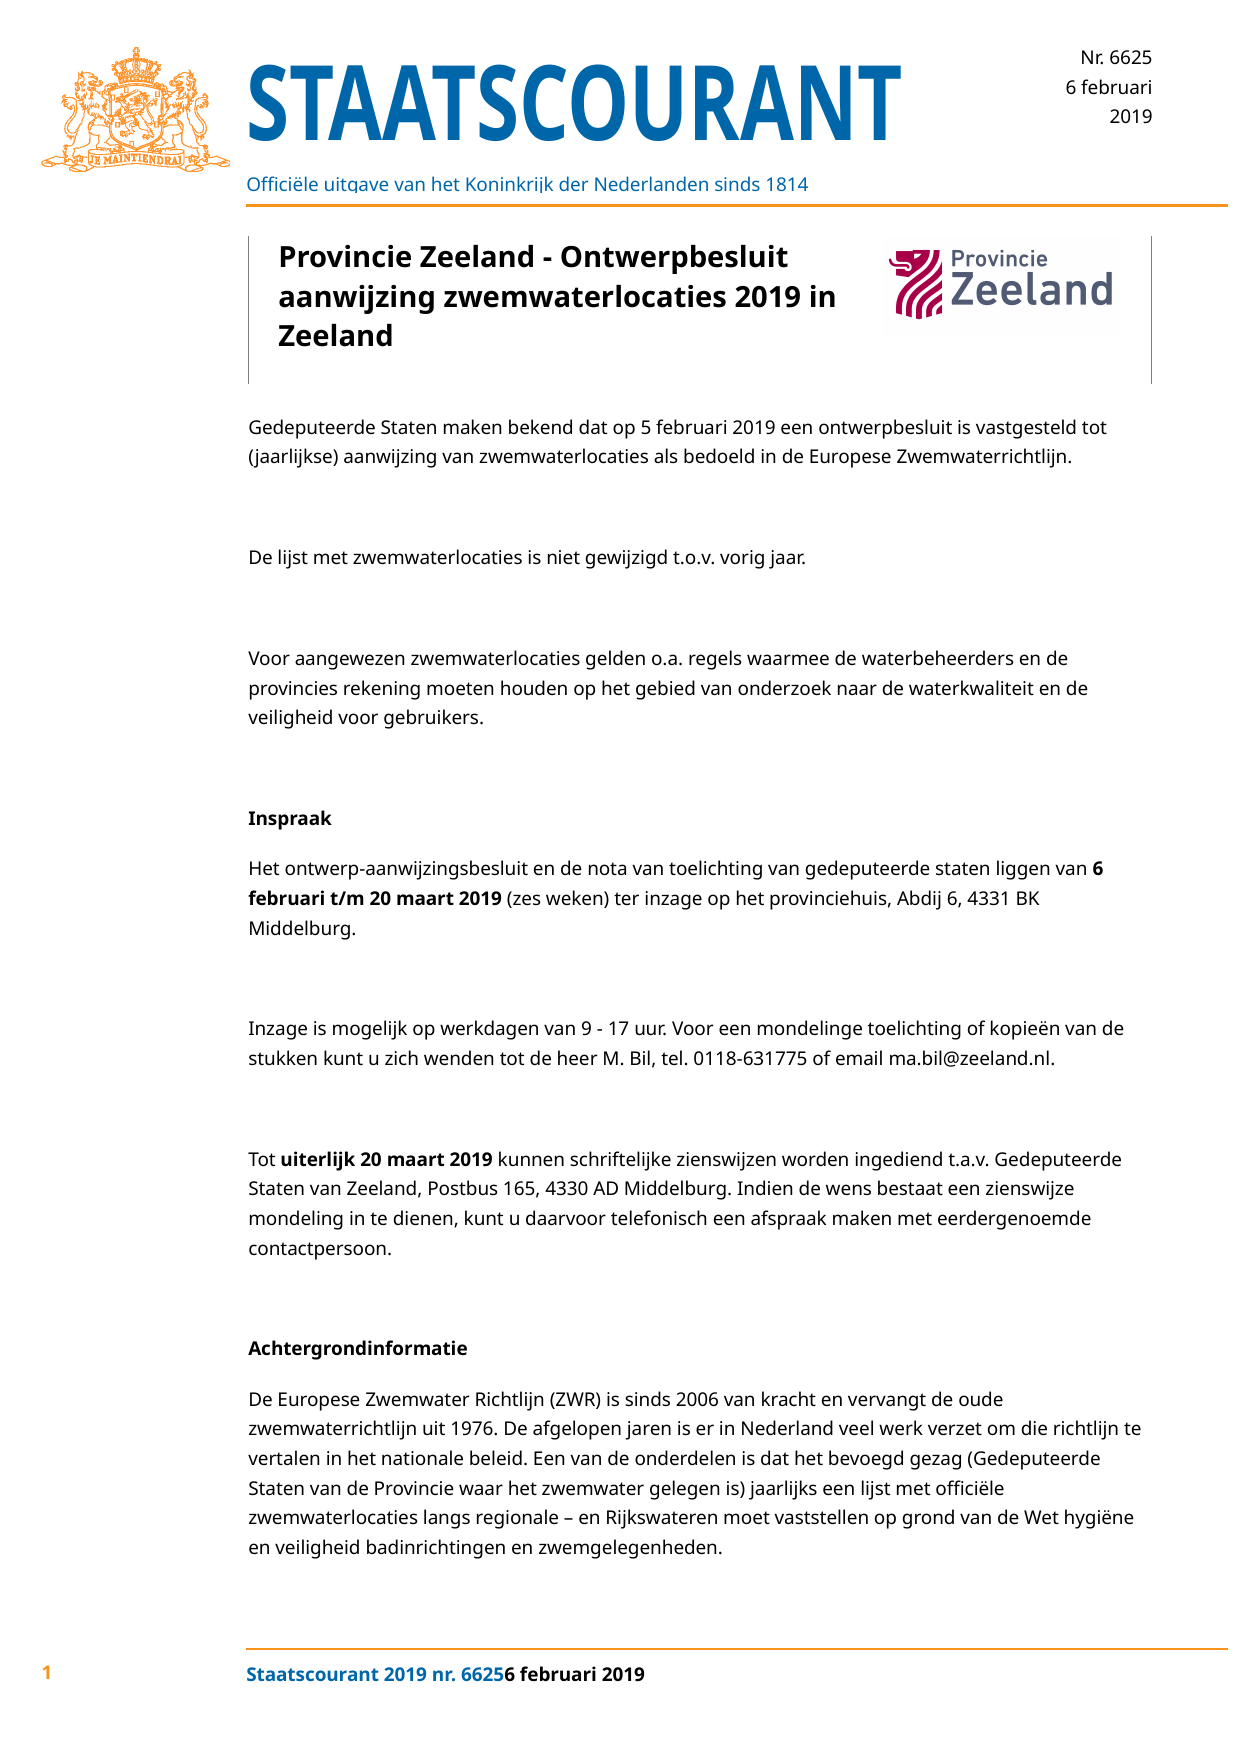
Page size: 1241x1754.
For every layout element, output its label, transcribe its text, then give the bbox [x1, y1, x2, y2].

table_header Provincie Zeeland - Ontwerpbesluit aanwijzing zwemwaterlocaties 2019 in Zeeland [249, 236, 850, 384]
table_header [850, 236, 1151, 384]
text Voor aangewezen zwemwaterlocaties gelden o.a. regels waarmee de waterbeheerders en de provincies rekening moeten houden op het gebied van onderzoek naar de waterkwaliteit en de veiligheid voor gebruikers. [248, 645, 1152, 730]
text Achtergrondinformatie [248, 1336, 1152, 1361]
text Het ontwerp-aanwijzingsbesluit en de nota van toelichting van gedeputeerde staten liggen van 6 februari t/m 20 maart 2019 (zes weken) ter inzage op het provinciehuis, Abdij 6, 4331 BK Middelburg. [248, 856, 1152, 941]
text Tot uiterlijk 20 maart 2019 kunnen schriftelijke zienswijzen worden ingediend t.a.v. Gedeputeerde Staten van Zeeland, Postbus 165, 4330 AD Middelburg. Indien de wens bestaat een zienswijze mondeling in te dienen, kunt u daarvoor telefonisch een afspraak maken met eerdergenoemde contactpersoon. [248, 1146, 1152, 1261]
text Inspraak [248, 805, 1152, 831]
text Gedeputeerde Staten maken bekend dat op 5 februari 2019 een ontwerpbesluit is vastgesteld tot (jaarlijkse) aanwijzing van zwemwaterlocaties als bedoeld in de Europese Zwemwaterrichtlijn. [248, 414, 1152, 469]
text Inzage is mogelijk op werkdagen van 9 - 17 uur. Voor een mondelinge toelichting of kopieën van de stukken kunt u zich wenden tot de heer M. Bil, tel. 0118-631775 of email ma.bil@zeeland.nl. [248, 1016, 1152, 1071]
text De lijst met zwemwaterlocaties is niet gewijzigd t.o.v. vorig jaar. [248, 544, 1152, 570]
picture [882, 236, 1119, 336]
text De Europese Zwemwater Richtlijn (ZWR) is sinds 2006 van kracht en vervangt de oude zwemwaterrichtlijn uit 1976. De afgelopen jaren is er in Nederland veel werk verzet om die richtlijn te vertalen in het nationale beleid. Een van de onderdelen is dat het bevoegd gezag (Gedeputeerde Staten van de Provincie waar het zwemwater gelegen is) jaarlijks een lijst met officiële zwemwaterlocaties langs regionale – en Rijkswateren moet vaststellen op grond van de Wet hygiëne en veiligheid badinrichtingen en zwemgelegenheden. [248, 1386, 1152, 1560]
picture [41, 47, 231, 172]
